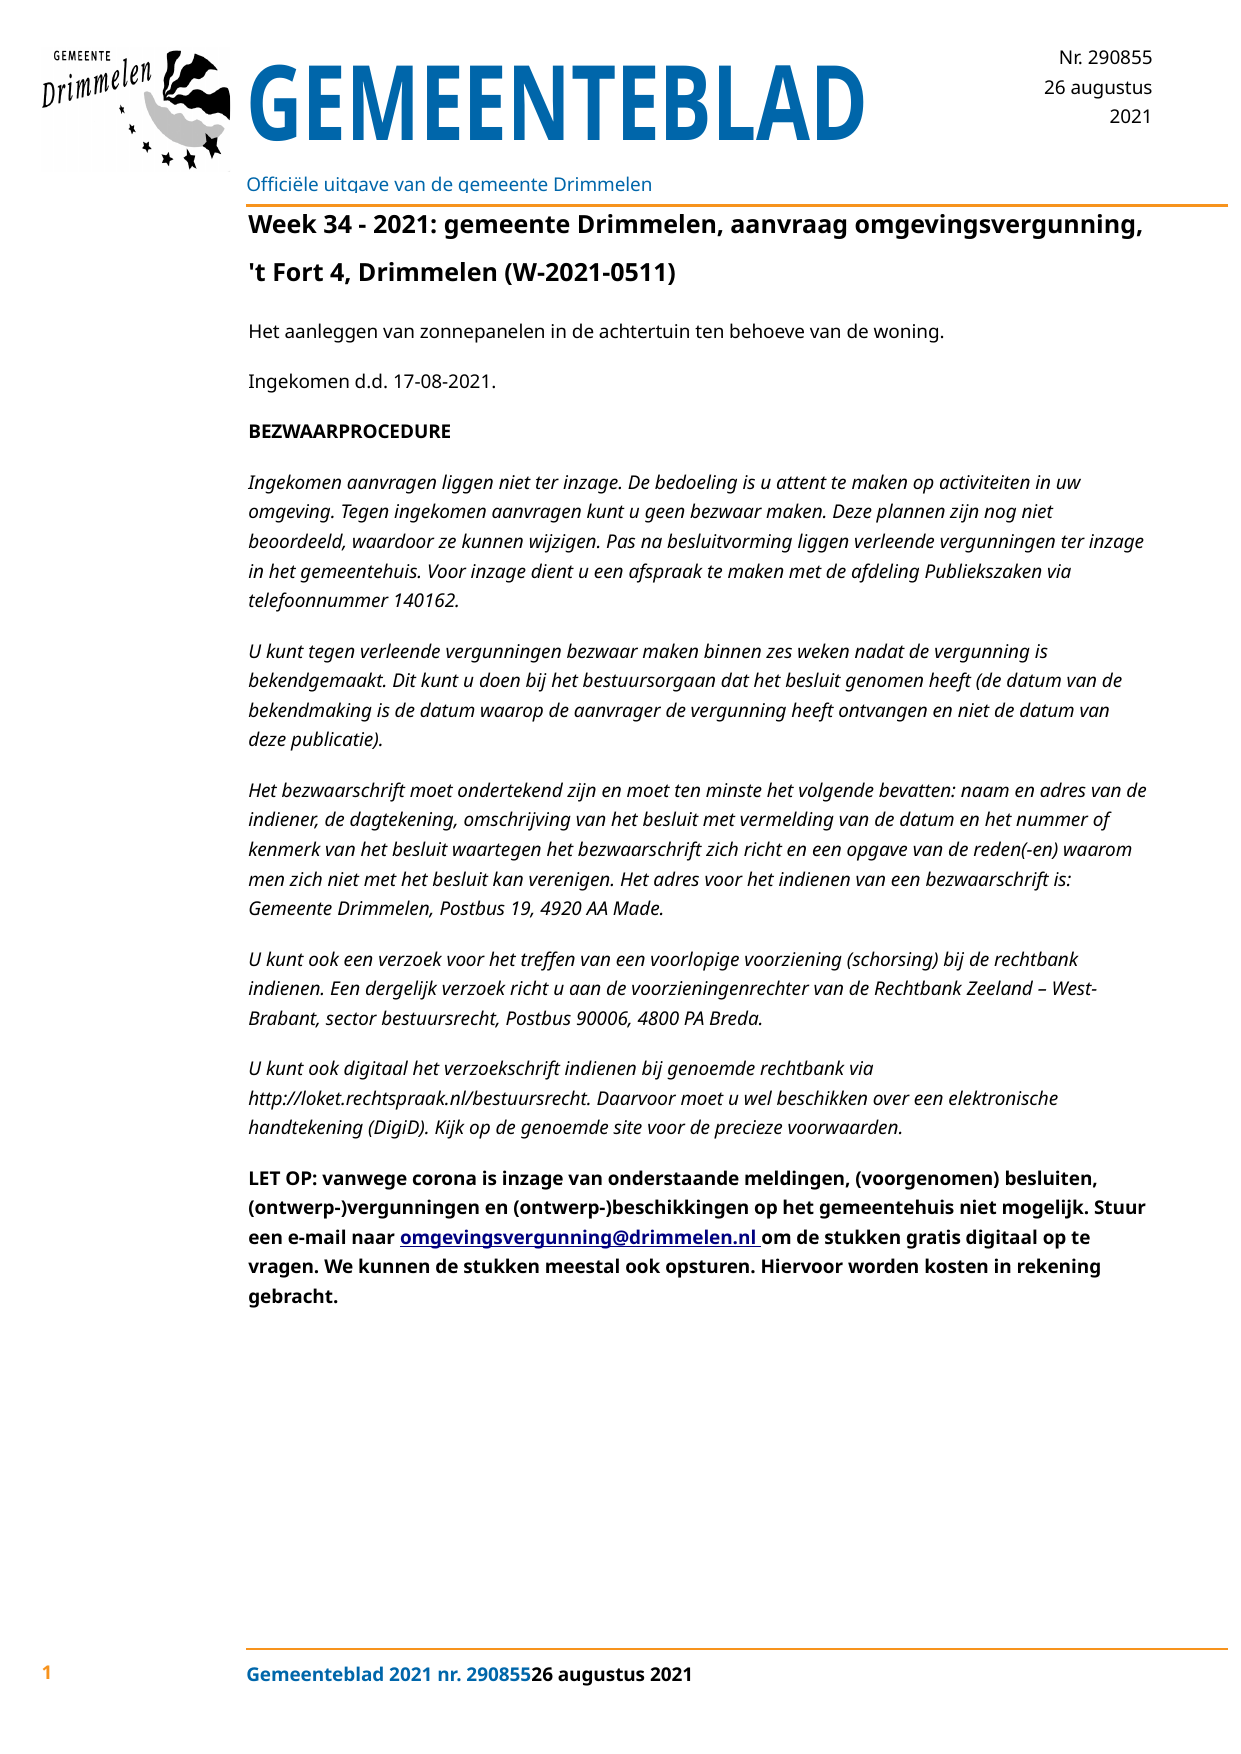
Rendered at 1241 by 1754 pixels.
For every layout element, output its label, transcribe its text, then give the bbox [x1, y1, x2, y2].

text Het bezwaarschrift moet ondertekend zijn en moet ten minste het volgende bevatten: naam en adres van de indiener, de dagtekening, omschrijving van het besluit met vermelding van de datum en het nummer of kenmerk van het besluit waartegen het bezwaarschrift zich richt en een opgave van de reden(-en) waarom men zich niet met het besluit kan verenigen. Het adres voor het indienen van een bezwaarschrift is: Gemeente Drimmelen, Postbus 19, 4920 AA Made. [248, 777, 1152, 921]
picture [41, 47, 231, 172]
text LET OP: vanwege corona is inzage van onderstaande meldingen, (voorgenomen) besluiten, (ontwerp-)vergunningen en (ontwerp-)beschikkingen op het gemeentehuis niet mogelijk. Stuur een e-mail naar omgevingsvergunning@drimmelen.nl om de stukken gratis digitaal op te vragen. We kunnen de stukken meestal ook opsturen. Hiervoor worden kosten in rekening gebracht. [248, 1165, 1152, 1309]
text Ingekomen d.d. 17-08-2021. [248, 368, 1152, 394]
text BEZWAARPROCEDURE [248, 419, 1152, 444]
text U kunt ook digitaal het verzoekschrift indienen bij genoemde rechtbank via http://loket.rechtspraak.nl/bestuursrecht. Daarvoor moet u wel beschikken over een elektronische handtekening (DigiD). Kijk op de genoemde site voor de precieze voorwaarden. [248, 1055, 1152, 1140]
text Week 34 - 2021: gemeente Drimmelen, aanvraag omgevingsvergunning, 't Fort 4, Drimmelen (W-2021-0511) [248, 207, 1152, 288]
text Ingekomen aanvragen liggen niet ter inzage. De bedoeling is u attent te maken op activiteiten in uw omgeving. Tegen ingekomen aanvragen kunt u geen bezwaar maken. Deze plannen zijn nog niet beoordeeld, waardoor ze kunnen wijzigen. Pas na besluitvorming liggen verleende vergunningen ter inzage in het gemeentehuis. Voor inzage dient u een afspraak te maken met de afdeling Publiekszaken via telefoonnummer 140162. [248, 469, 1152, 613]
text U kunt tegen verleende vergunningen bezwaar maken binnen zes weken nadat de vergunning is bekendgemaakt. Dit kunt u doen bij het bestuursorgaan dat het besluit genomen heeft (de datum van de bekendmaking is de datum waarop de aanvrager de vergunning heeft ontvangen en niet de datum van deze publicatie). [248, 638, 1152, 752]
text Het aanleggen van zonnepanelen in de achtertuin ten behoeve van de woning. [248, 318, 1152, 344]
text U kunt ook een verzoek voor het treffen van een voorlopige voorziening (schorsing) bij de rechtbank indienen. Een dergelijk verzoek richt u aan de voorzieningenrechter van de Rechtbank Zeeland – West-Brabant, sector bestuursrecht, Postbus 90006, 4800 PA Breda. [248, 946, 1152, 1031]
